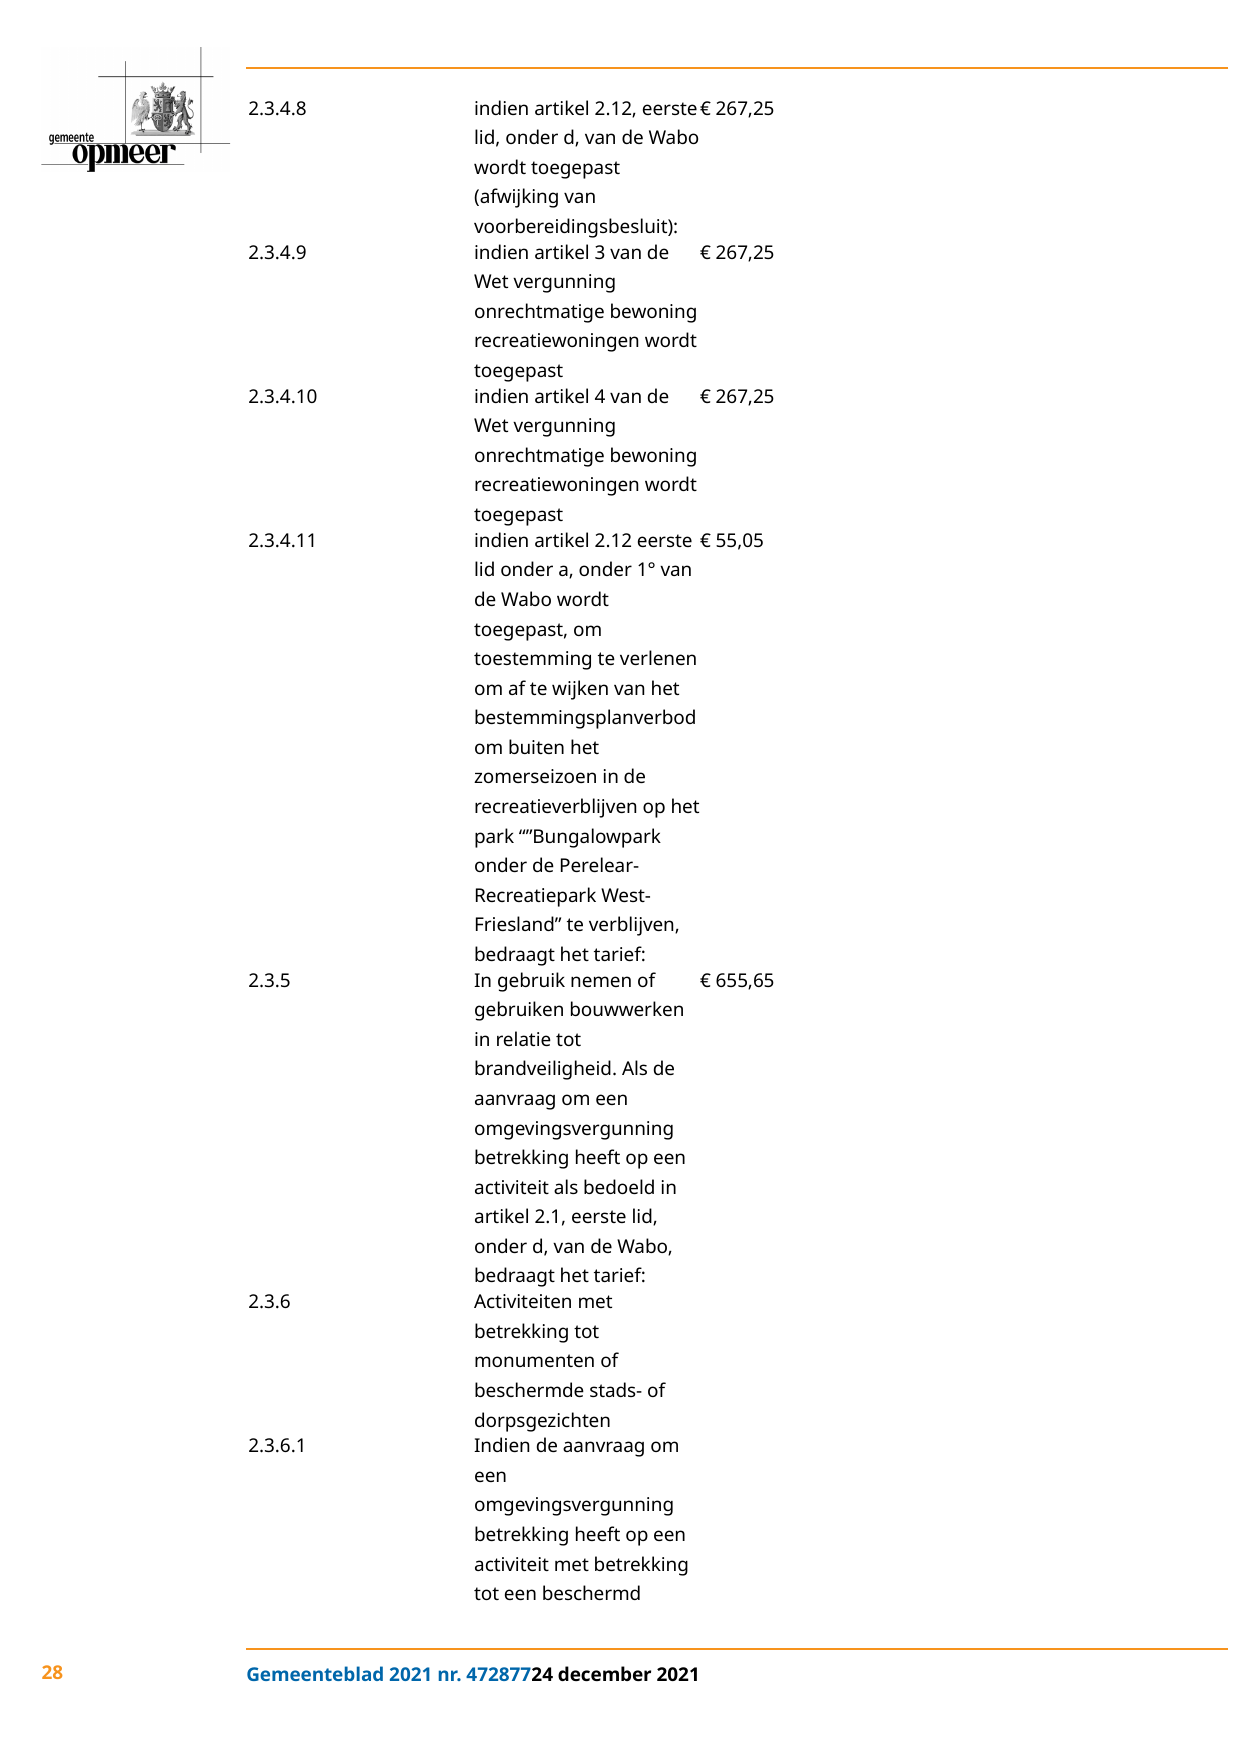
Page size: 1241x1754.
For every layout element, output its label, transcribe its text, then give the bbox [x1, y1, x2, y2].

table_cell € 655,65 [700, 967, 926, 1288]
table_cell 2.3.6 [248, 1289, 474, 1432]
table_cell € 55,05 [700, 527, 926, 967]
table_cell [926, 527, 1152, 967]
table_cell [926, 967, 1152, 1288]
table_cell [926, 1433, 1152, 1606]
picture [41, 47, 231, 172]
table_cell [926, 239, 1152, 383]
table_cell Indien de aanvraag om een omgevingsvergunning betrekking heeft op een activiteit met betrekking tot een beschermd [474, 1433, 700, 1606]
table_cell 2.3.6.1 [248, 1433, 474, 1606]
table_cell [926, 1289, 1152, 1432]
table_cell indien artikel 3 van de Wet vergunning onrechtmatige bewoning recreatiewoningen wordt toegepast [474, 239, 700, 383]
table_cell indien artikel 2.12 eerste lid onder a, onder 1° van de Wabo wordt toegepast, om toestemming te verlenen om af te wijken van het bestemmingsplanverbod om buiten het zomerseizoen in de recreatieverblijven op het park “”Bungalowpark onder de Perelear-Recreatiepark West-Friesland” te verblijven, bedraagt het tarief: [474, 527, 700, 967]
table_cell 2.3.5 [248, 967, 474, 1288]
table_cell In gebruik nemen of gebruiken bouwwerken in relatie tot brandveiligheid. Als de aanvraag om een omgevingsvergunning betrekking heeft op een activiteit als bedoeld in artikel 2.1, eerste lid, onder d, van de Wabo, bedraagt het tarief: [474, 967, 700, 1288]
table_cell € 267,25 [700, 239, 926, 383]
table_cell 2.3.4.8 [248, 95, 474, 239]
table_cell [926, 383, 1152, 527]
table_cell 2.3.4.9 [248, 239, 474, 383]
table_cell € 267,25 [700, 383, 926, 527]
table_cell € 267,25 [700, 95, 926, 239]
table_cell indien artikel 2.12, eerste lid, onder d, van de Wabo wordt toegepast (afwijking van voorbereidingsbesluit): [474, 95, 700, 239]
table_cell [700, 1433, 926, 1606]
table_cell 2.3.4.11 [248, 527, 474, 967]
table_cell 2.3.4.10 [248, 383, 474, 527]
table_cell Activiteiten met betrekking tot monumenten of beschermde stads- of dorpsgezichten [474, 1289, 700, 1432]
table_cell indien artikel 4 van de Wet vergunning onrechtmatige bewoning recreatiewoningen wordt toegepast [474, 383, 700, 527]
table_cell [700, 1289, 926, 1432]
table_cell [926, 95, 1152, 239]
